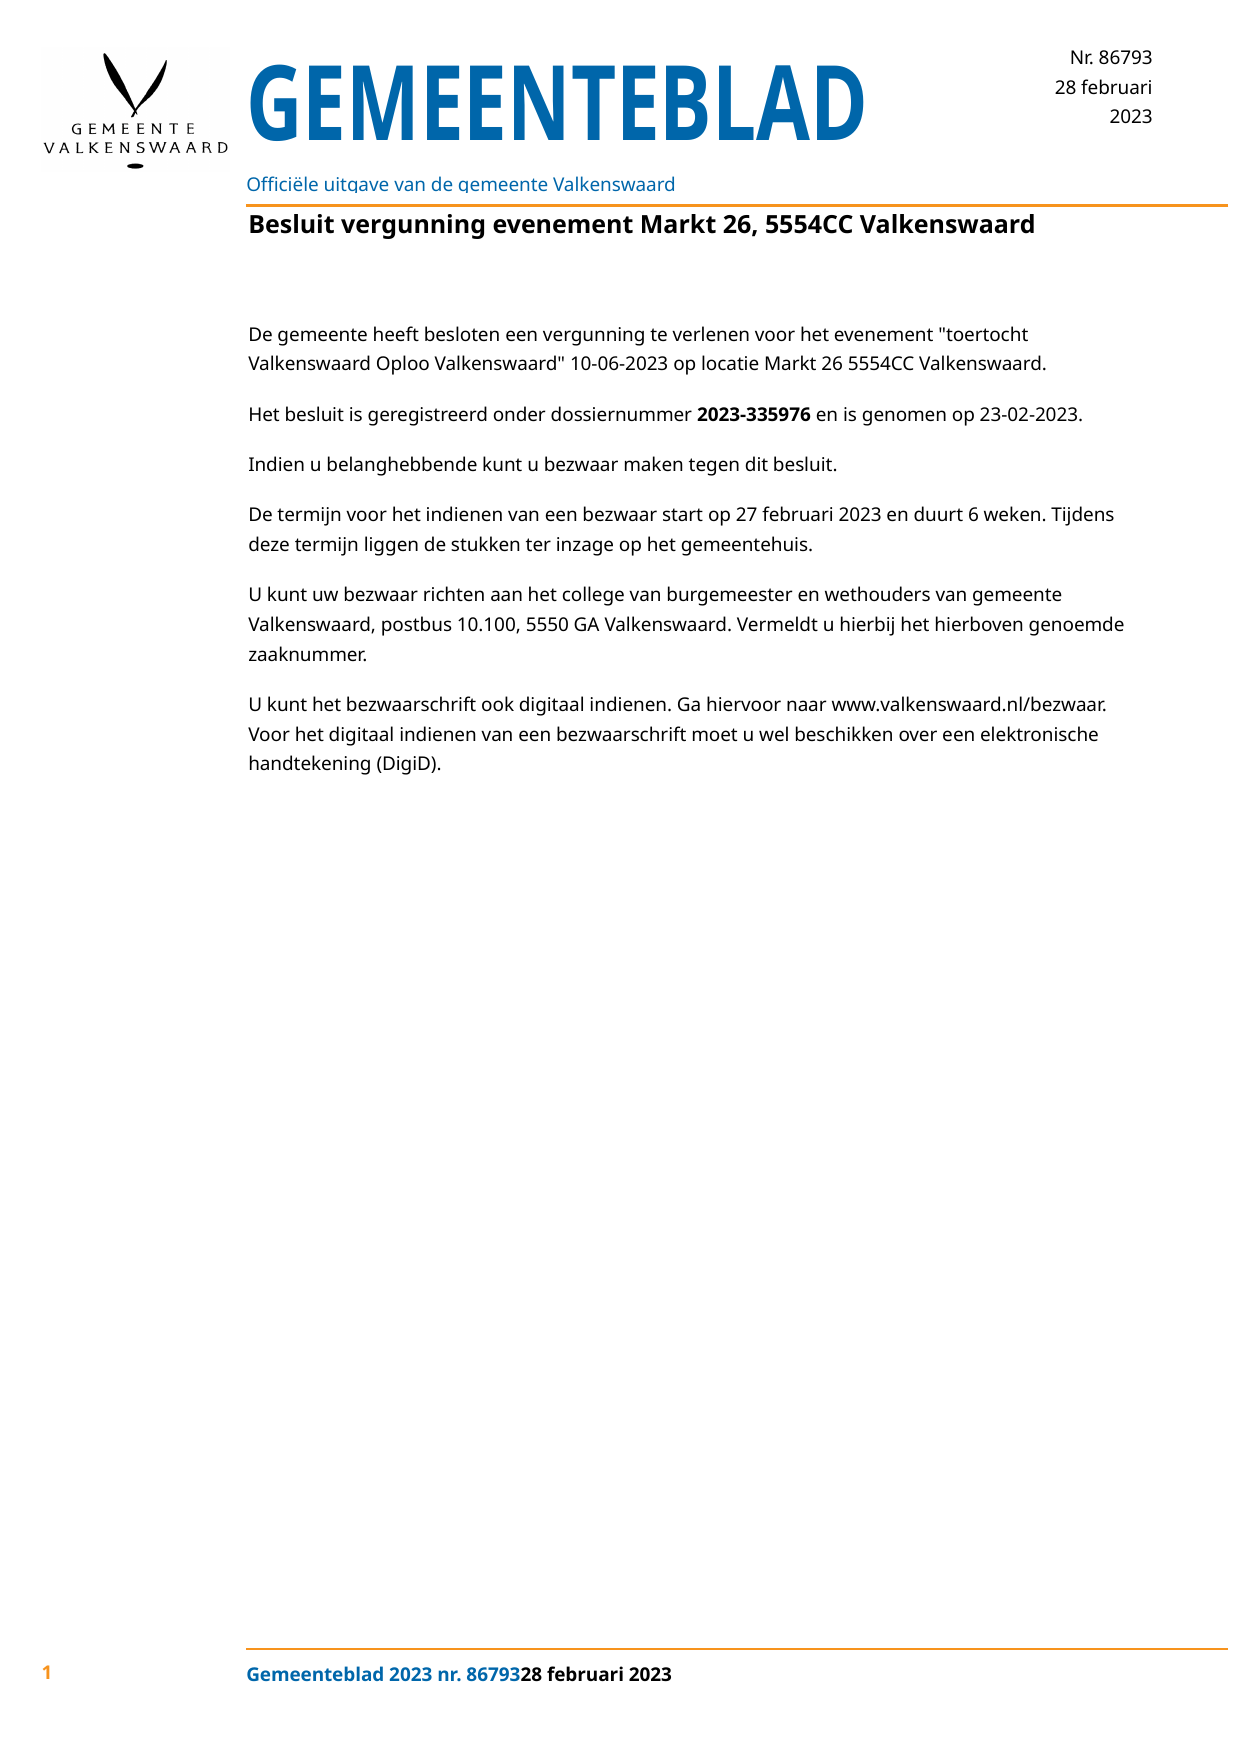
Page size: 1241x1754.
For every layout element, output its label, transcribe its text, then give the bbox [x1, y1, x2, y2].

text U kunt het bezwaarschrift ook digitaal indienen. Ga hiervoor naar www.valkenswaard.nl/bezwaar. Voor het digitaal indienen van een bezwaarschrift moet u wel beschikken over een elektronische handtekening (DigiD). [248, 691, 1152, 776]
text U kunt uw bezwaar richten aan het college van burgemeester en wethouders van gemeente Valkenswaard, postbus 10.100, 5550 GA Valkenswaard. Vermeldt u hierbij het hierboven genoemde zaaknummer. [248, 582, 1152, 666]
picture [41, 47, 231, 172]
text De termijn voor het indienen van een bezwaar start op 27 februari 2023 en duurt 6 weken. Tijdens deze termijn liggen de stukken ter inzage op het gemeentehuis. [248, 502, 1152, 557]
text Besluit vergunning evenement Markt 26, 5554CC Valkenswaard [248, 207, 1152, 241]
text Het besluit is geregistreerd onder dossiernummer 2023-335976 en is genomen op 23-02-2023. [248, 401, 1152, 426]
text De gemeente heeft besloten een vergunning te verlenen voor het evenement "toertocht Valkenswaard Oploo Valkenswaard" 10-06-2023 op locatie Markt 26 5554CC Valkenswaard. [248, 321, 1152, 376]
text Indien u belanghebbende kunt u bezwaar maken tegen dit besluit. [248, 451, 1152, 477]
